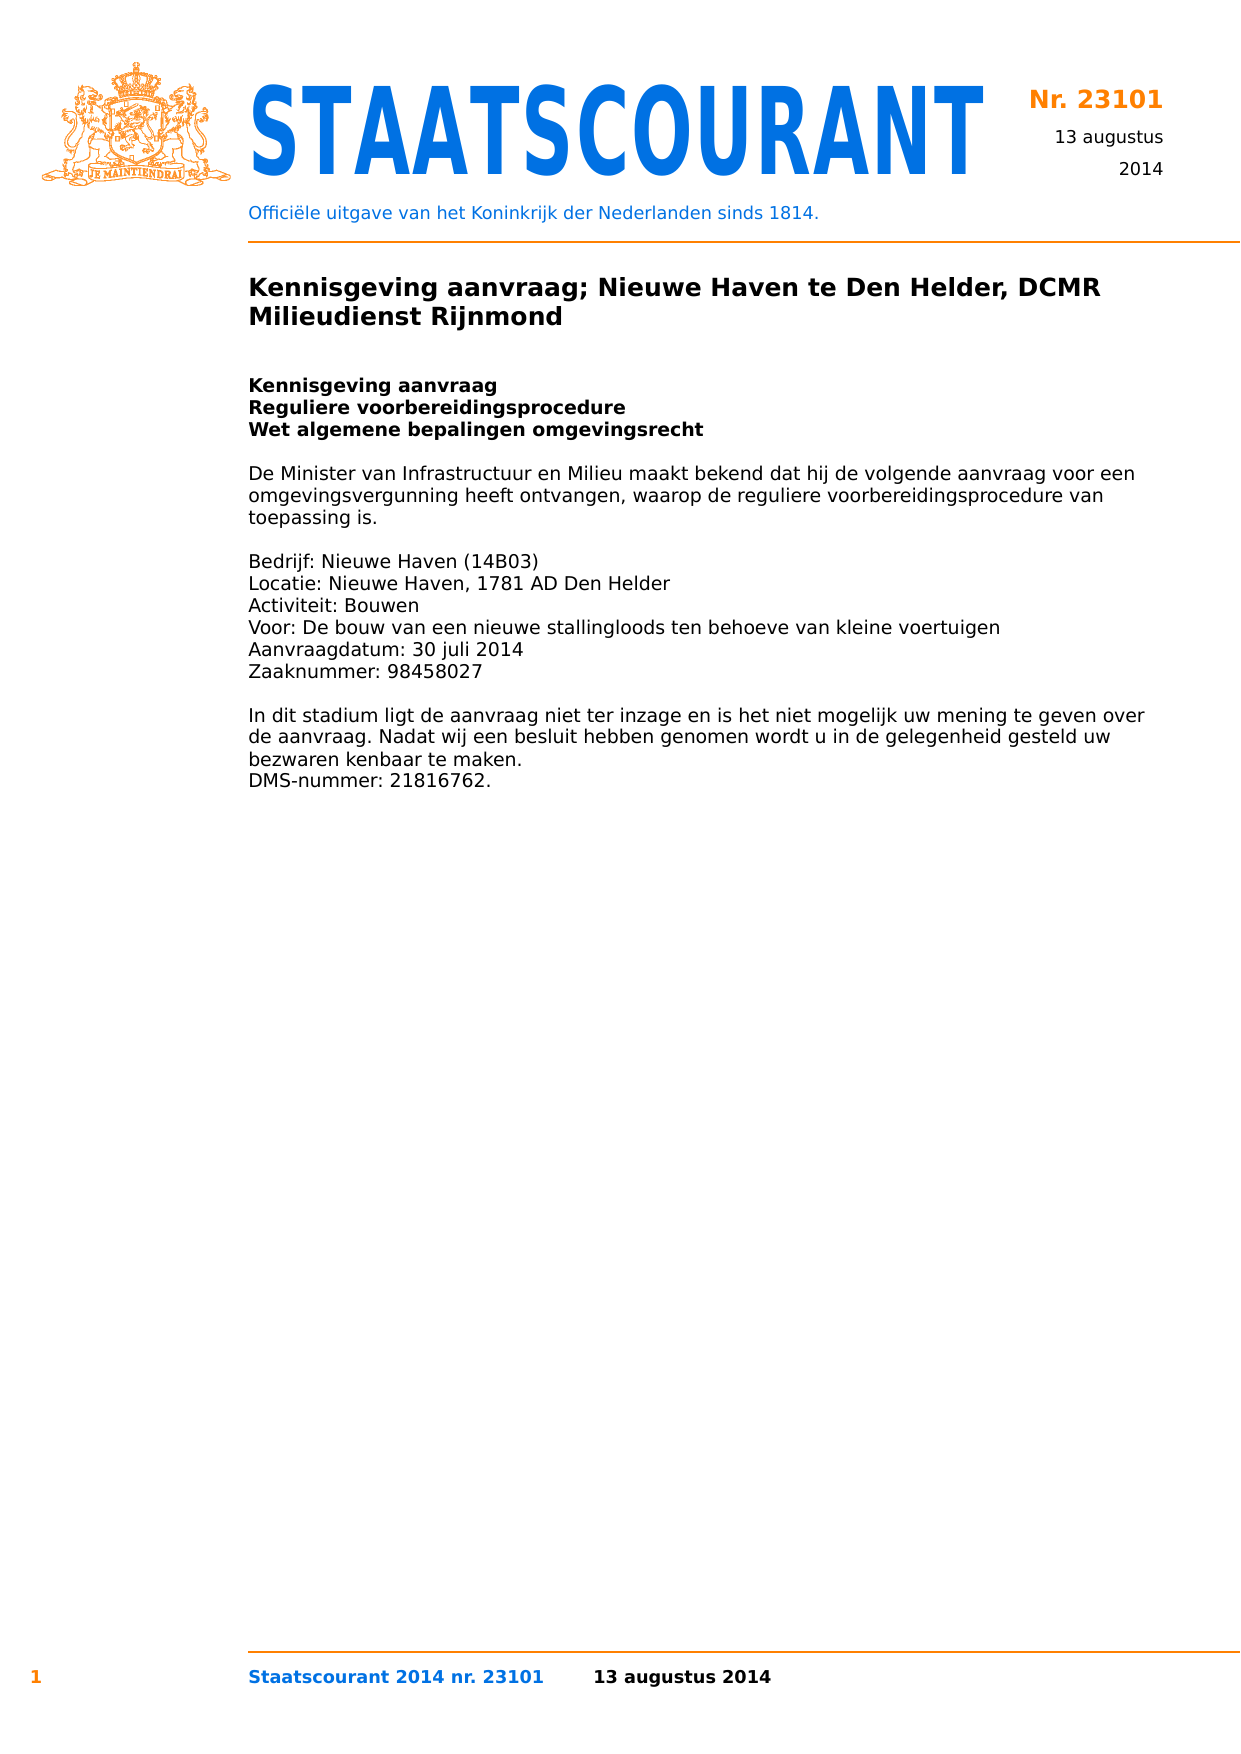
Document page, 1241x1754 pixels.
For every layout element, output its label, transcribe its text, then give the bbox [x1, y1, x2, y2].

text Zaaknummer: 98458027 [248, 661, 1163, 683]
text In dit stadium ligt de aanvraag niet ter inzage en is het niet mogelijk uw mening te geven over de aanvraag. Nadat wij een besluit hebben genomen wordt u in de gelegenheid gesteld uw bezwaren kenbaar te maken. [248, 704, 1163, 770]
table_header Nr. 23101 [998, 62, 1240, 121]
table_cell 13 augustus [998, 121, 1240, 153]
picture [41, 62, 231, 186]
subtitle Kennisgeving aanvraag; Nieuwe Haven te Den Helder, DCMR Milieudienst Rijnmond [248, 273, 1163, 331]
text Locatie: Nieuwe Haven, 1781 AD Den Helder [248, 573, 1163, 595]
text DMS-nummer: 21816762. [248, 770, 1163, 792]
table_header STAATSCOURANT [248, 62, 998, 203]
text De Minister van Infrastructuur en Milieu maakt bekend dat hij de volgende aanvraag voor een omgevingsvergunning heeft ontvangen, waarop de reguliere voorbereidingsprocedure van toepassing is. [248, 463, 1163, 529]
text Reguliere voorbereidingsprocedure [248, 397, 1163, 419]
table_cell 2014 [998, 153, 1240, 203]
text Kennisgeving aanvraag [248, 375, 1163, 397]
text Aanvraagdatum: 30 juli 2014 [248, 639, 1163, 661]
table_header [25, 62, 248, 241]
text Wet algemene bepalingen omgevingsrecht [248, 419, 1163, 441]
text Bedrijf: Nieuwe Haven (14B03) [248, 551, 1163, 573]
text Voor: De bouw van een nieuwe stallingloods ten behoeve van kleine voertuigen [248, 617, 1163, 639]
text Activiteit: Bouwen [248, 595, 1163, 617]
table_cell Officiële uitgave van het Koninkrijk der Nederlanden sinds 1814. [248, 203, 1240, 241]
